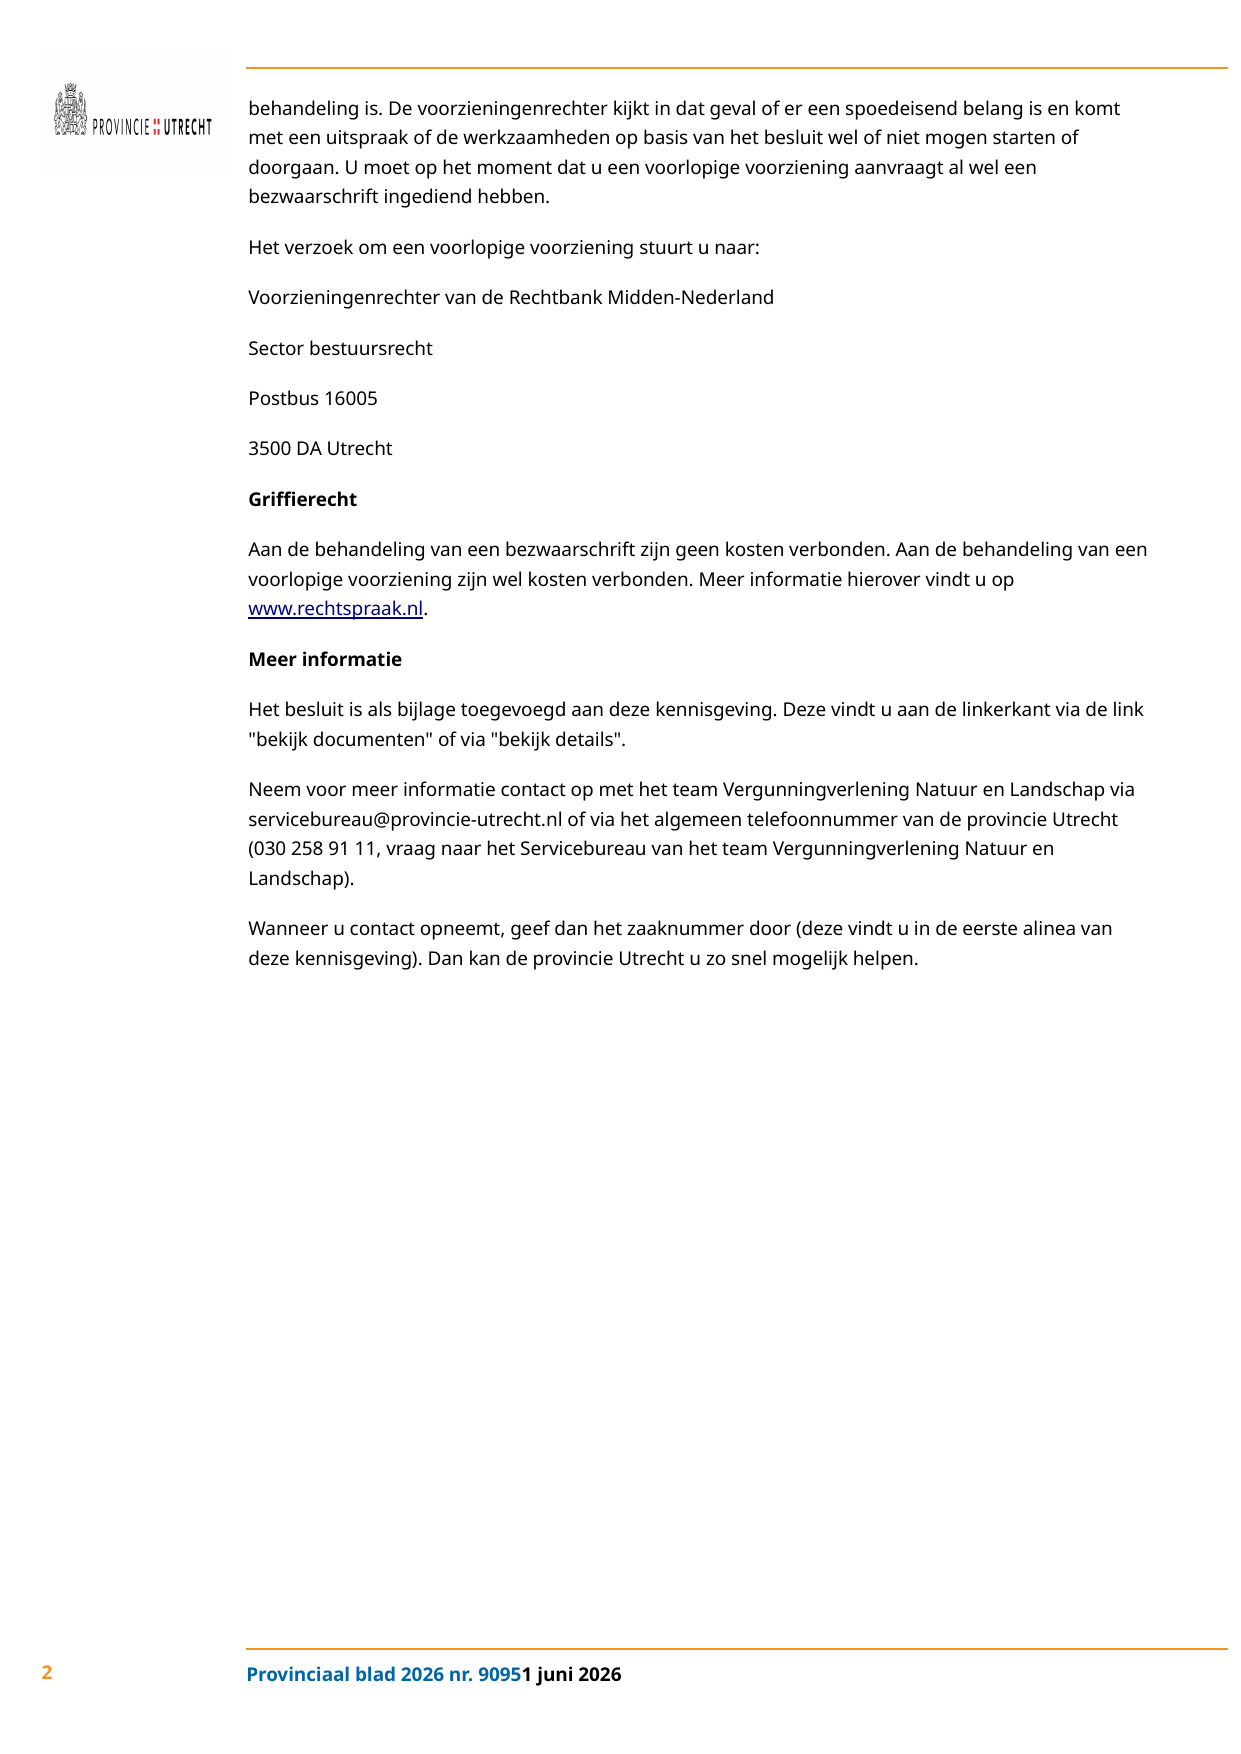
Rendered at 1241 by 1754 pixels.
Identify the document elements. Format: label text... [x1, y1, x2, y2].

text Griffierecht [248, 486, 1152, 512]
text Het besluit is als bijlage toegevoegd aan deze kennisgeving. Deze vindt u aan de linkerkant via de link "bekijk documenten" of via "bekijk details". [248, 696, 1152, 752]
text Meer informatie [248, 646, 1152, 672]
text Wanneer u contact opneemt, geef dan het zaaknummer door (deze vindt u in de eerste alinea van deze kennisgeving). Dan kan de provincie Utrecht u zo snel mogelijk helpen. [248, 916, 1152, 971]
text 3500 DA Utrecht [248, 436, 1152, 461]
text behandeling is. De voorzieningenrechter kijkt in dat geval of er een spoedeisend belang is en komt met een uitspraak of de werkzaamheden op basis van het besluit wel of niet mogen starten of doorgaan. U moet op het moment dat u een voorlopige voorziening aanvraagt al wel een bezwaarschrift ingediend hebben. [248, 95, 1152, 209]
text Sector bestuursrecht [248, 335, 1152, 361]
text Postbus 16005 [248, 385, 1152, 411]
text Aan de behandeling van een bezwaarschrift zijn geen kosten verbonden. Aan de behandeling van een voorlopige voorziening zijn wel kosten verbonden. Meer informatie hierover vindt u op www.rechtspraak.nl. [248, 536, 1152, 621]
text Voorzieningenrechter van de Rechtbank Midden-Nederland [248, 284, 1152, 310]
picture [41, 47, 231, 172]
text Het verzoek om een voorlopige voorziening stuurt u naar: [248, 234, 1152, 260]
text Neem voor meer informatie contact op met het team Vergunningverlening Natuur en Landschap via servicebureau@provincie-utrecht.nl of via het algemeen telefoonnummer van de provincie Utrecht (030 258 91 11, vraag naar het Servicebureau van het team Vergunningverlening Natuur en Landschap). [248, 776, 1152, 891]
